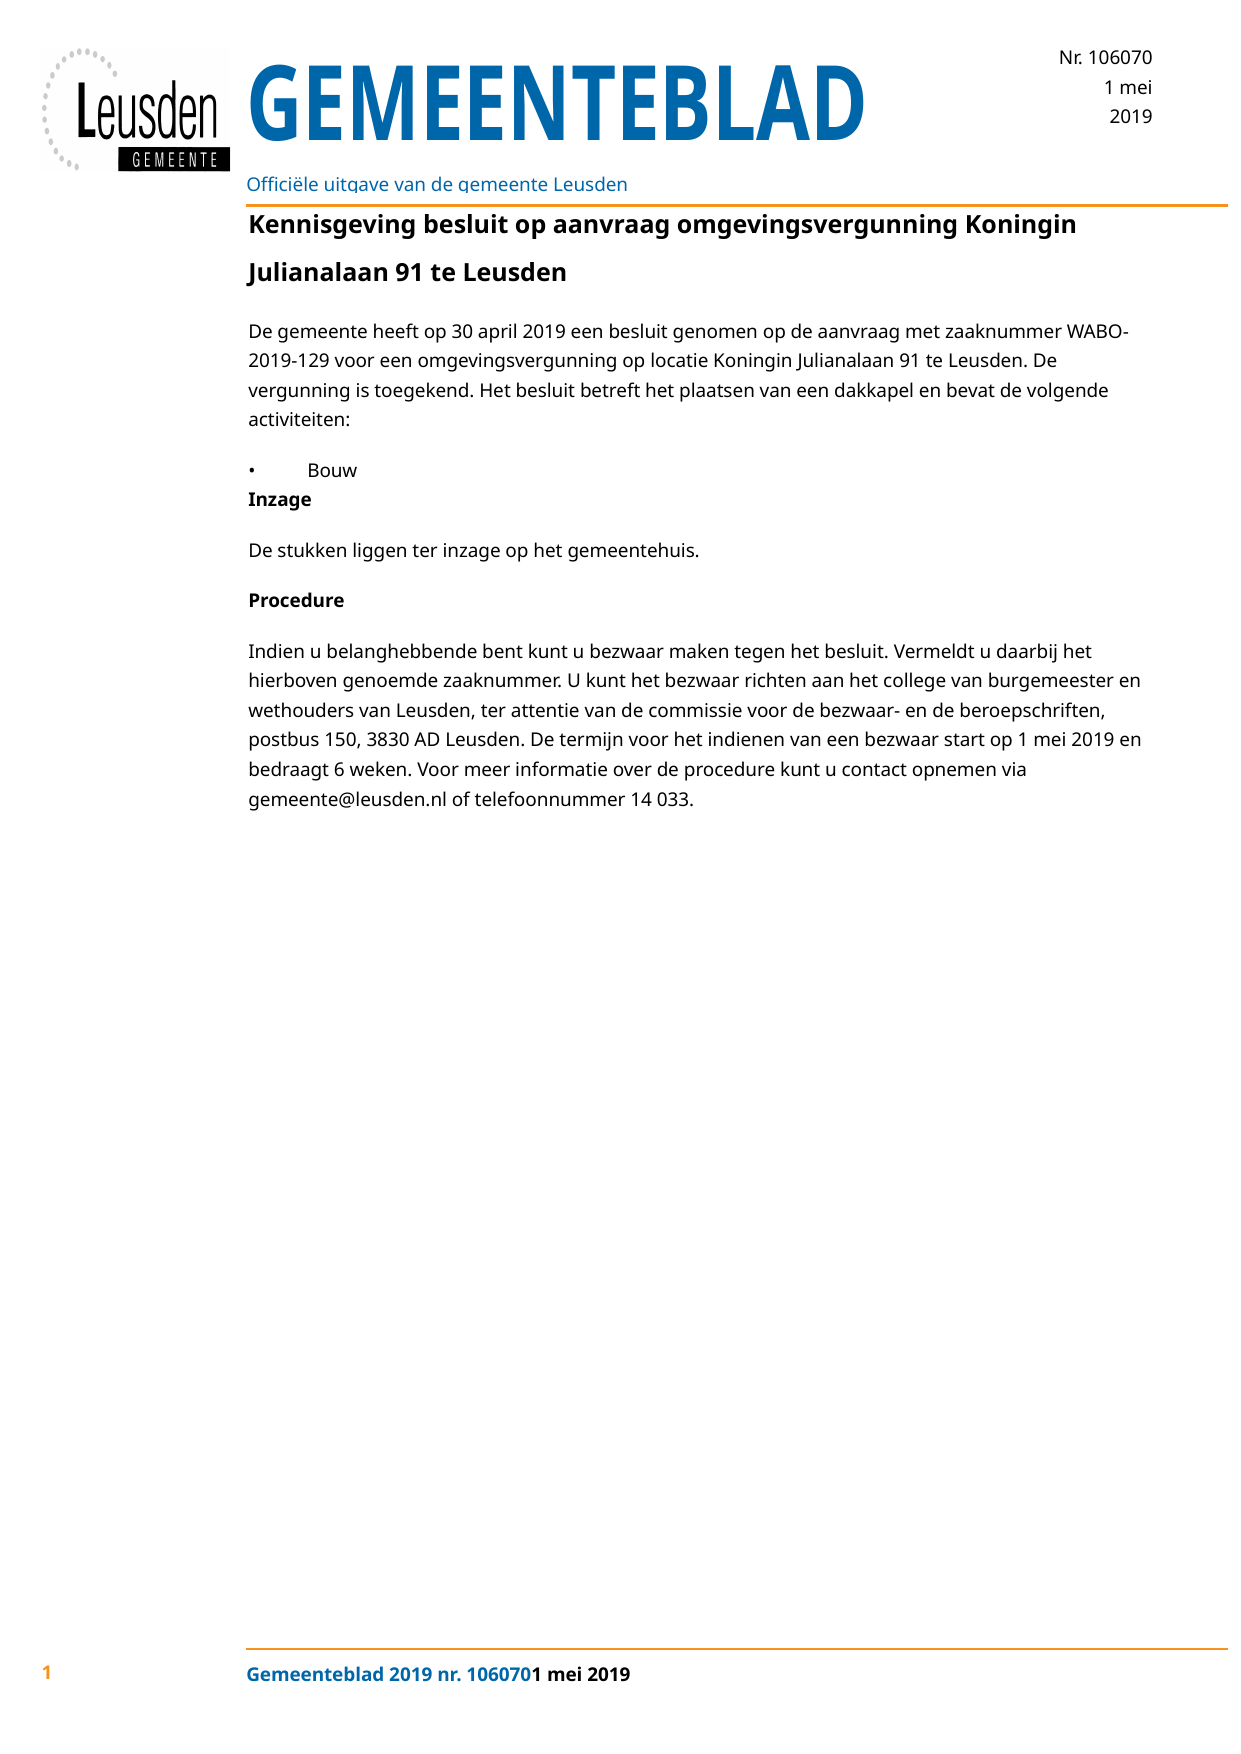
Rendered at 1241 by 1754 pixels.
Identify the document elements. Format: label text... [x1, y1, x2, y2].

text Procedure [248, 587, 1152, 613]
text De stukken liggen ter inzage op het gemeentehuis. [248, 537, 1152, 563]
text Indien u belanghebbende bent kunt u bezwaar maken tegen het besluit. Vermeldt u daarbij het hierboven genoemde zaaknummer. U kunt het bezwaar richten aan het college van burgemeester en wethouders van Leusden, ter attentie van de commissie voor de bezwaar- en de beroepschriften, postbus 150, 3830 AD Leusden. De termijn voor het indienen van een bezwaar start op 1 mei 2019 en bedraagt 6 weken. Voor meer informatie over de procedure kunt u contact opnemen via gemeente@leusden.nl of telefoonnummer 14 033. [248, 638, 1152, 812]
text De gemeente heeft op 30 april 2019 een besluit genomen op de aanvraag met zaaknummer WABO-2019-129 voor een omgevingsvergunning op locatie Koningin Julianalaan 91 te Leusden. De vergunning is toegekend. Het besluit betreft het plaatsen van een dakkapel en bevat de volgende activiteiten: [248, 318, 1152, 432]
list Bouw [248, 457, 1152, 483]
text Inzage [248, 487, 1152, 512]
text Kennisgeving besluit op aanvraag omgevingsvergunning Koningin Julianalaan 91 te Leusden [248, 207, 1152, 288]
picture [41, 47, 231, 172]
